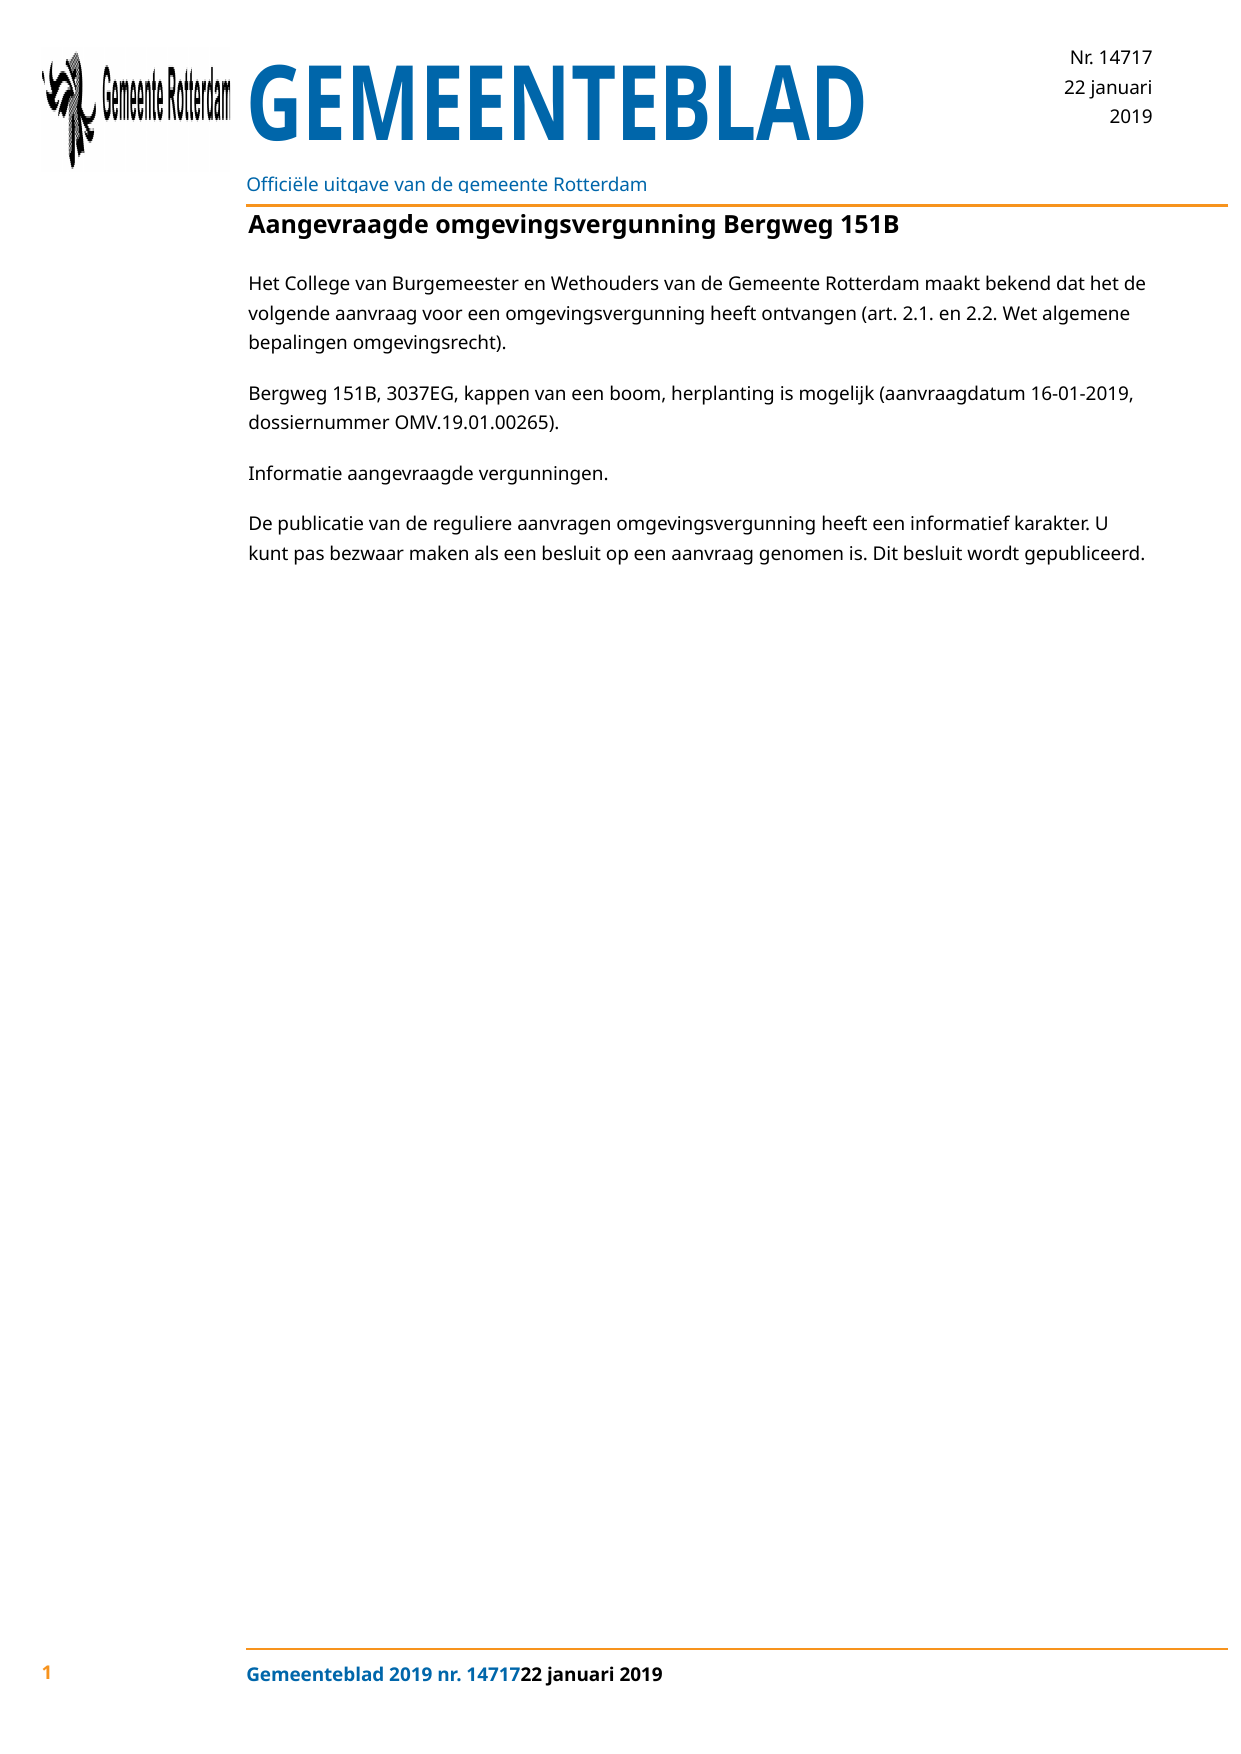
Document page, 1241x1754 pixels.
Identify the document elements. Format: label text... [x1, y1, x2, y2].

text Aangevraagde omgevingsvergunning Bergweg 151B [248, 207, 1152, 241]
text Bergweg 151B, 3037EG, kappen van een boom, herplanting is mogelijk (aanvraagdatum 16-01-2019, dossiernummer OMV.19.01.00265). [248, 380, 1152, 435]
text Informatie aangevraagde vergunningen. [248, 460, 1152, 486]
text Het College van Burgemeester en Wethouders van de Gemeente Rotterdam maakt bekend dat het de volgende aanvraag voor een omgevingsvergunning heeft ontvangen (art. 2.1. en 2.2. Wet algemene bepalingen omgevingsrecht). [248, 270, 1152, 355]
picture [41, 47, 231, 172]
text De publicatie van de reguliere aanvragen omgevingsvergunning heeft een informatief karakter. U kunt pas bezwaar maken als een besluit op een aanvraag genomen is. Dit besluit wordt gepubliceerd. [248, 510, 1152, 566]
